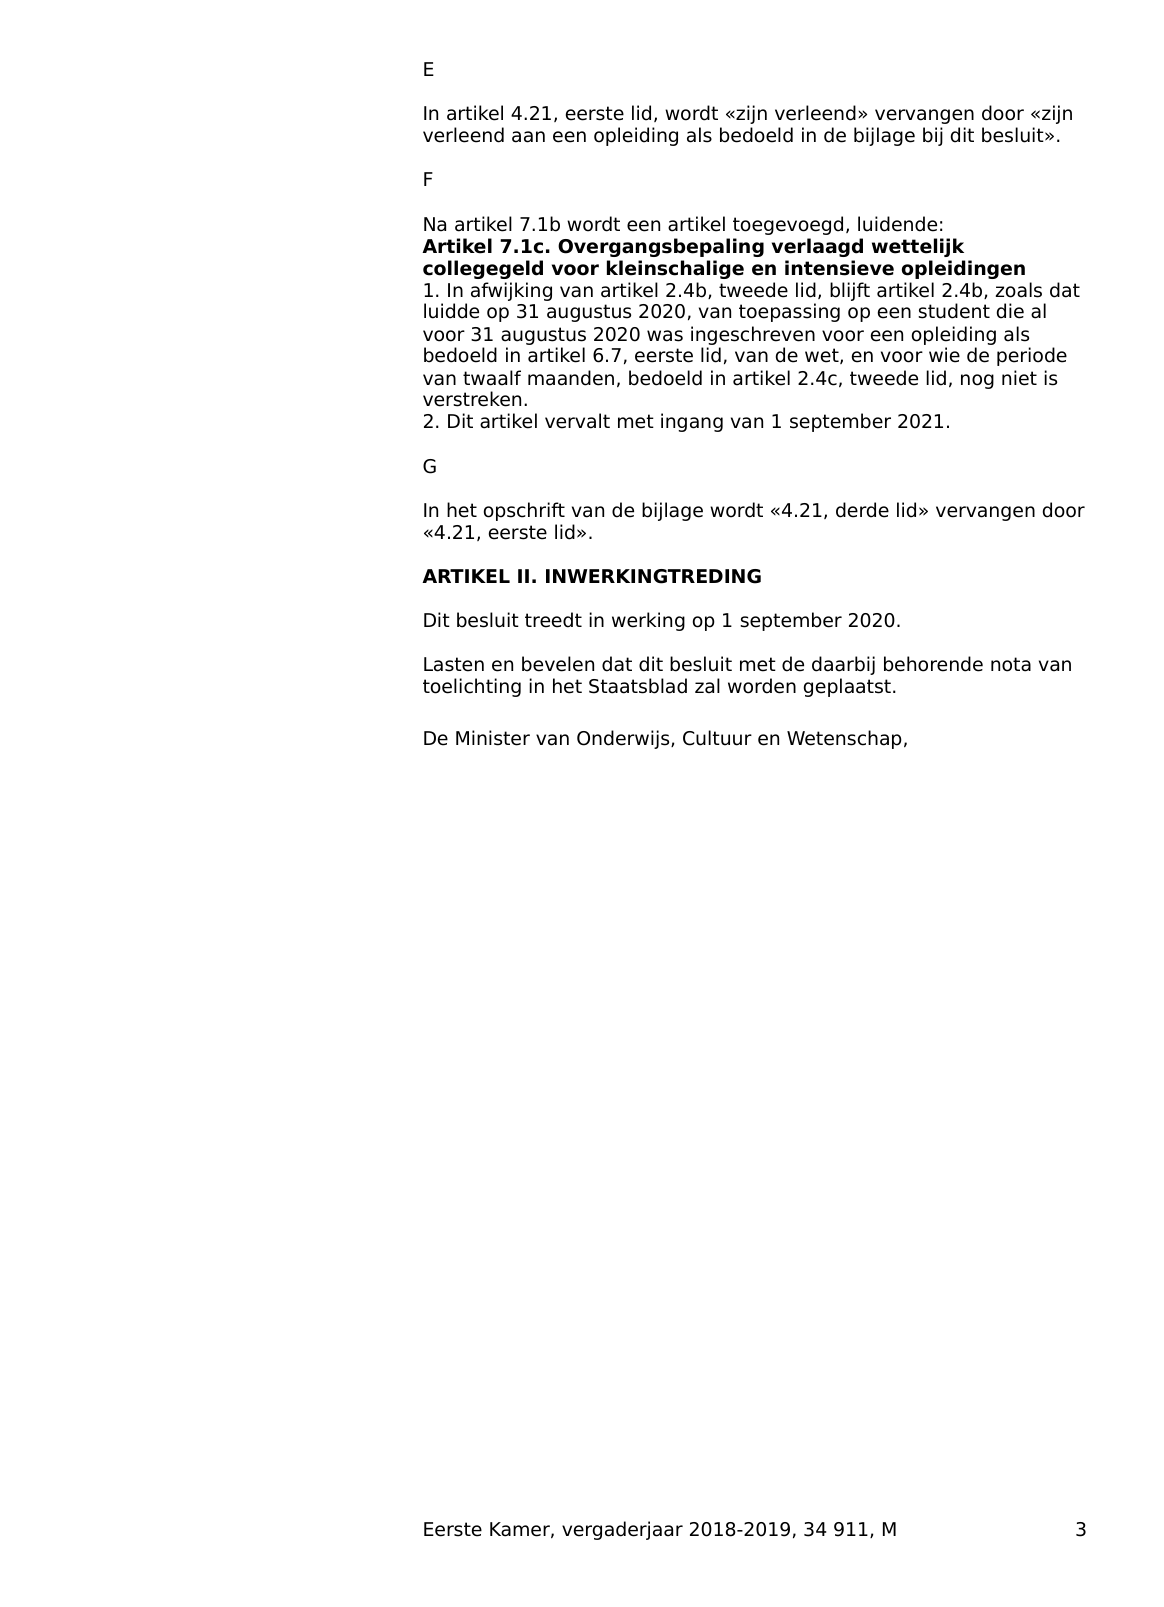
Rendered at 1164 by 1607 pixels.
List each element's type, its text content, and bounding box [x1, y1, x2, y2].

text In artikel 4.21, eerste lid, wordt «zijn verleend» vervangen door «zijn verleend aan een opleiding als bedoeld in de bijlage bij dit besluit». [422, 103, 1087, 147]
subtitle G [422, 456, 1087, 477]
text 1. In afwijking van artikel 2.4b, tweede lid, blijft artikel 2.4b, zoals dat luidde op 31 augustus 2020, van toepassing op een student die al voor 31 augustus 2020 was ingeschreven voor een opleiding als bedoeld in artikel 6.7, eerste lid, van de wet, en voor wie de periode van twaalf maanden, bedoeld in artikel 2.4c, tweede lid, nog niet is verstreken. [422, 279, 1087, 411]
text Dit besluit treedt in werking op 1 september 2020. [422, 610, 1087, 632]
text In het opschrift van de bijlage wordt «4.21, derde lid» vervangen door «4.21, eerste lid». [422, 500, 1087, 544]
text Artikel 7.1c. Overgangsbepaling verlaagd wettelijk collegegeld voor kleinschalige en intensieve opleidingen [422, 236, 1087, 279]
text 2. Dit artikel vervalt met ingang van 1 september 2021. [422, 411, 1087, 433]
subtitle F [422, 169, 1087, 191]
text Na artikel 7.1b wordt een artikel toegevoegd, luidende: [422, 213, 1087, 236]
text Lasten en bevelen dat dit besluit met de daarbij behorende nota van toelichting in het Staatsblad zal worden geplaatst. [422, 654, 1087, 698]
text De Minister van Onderwijs, Cultuur en Wetenschap, [422, 728, 1087, 750]
subtitle E [422, 59, 1087, 81]
subtitle ARTIKEL II. INWERKINGTREDING [422, 566, 1087, 588]
